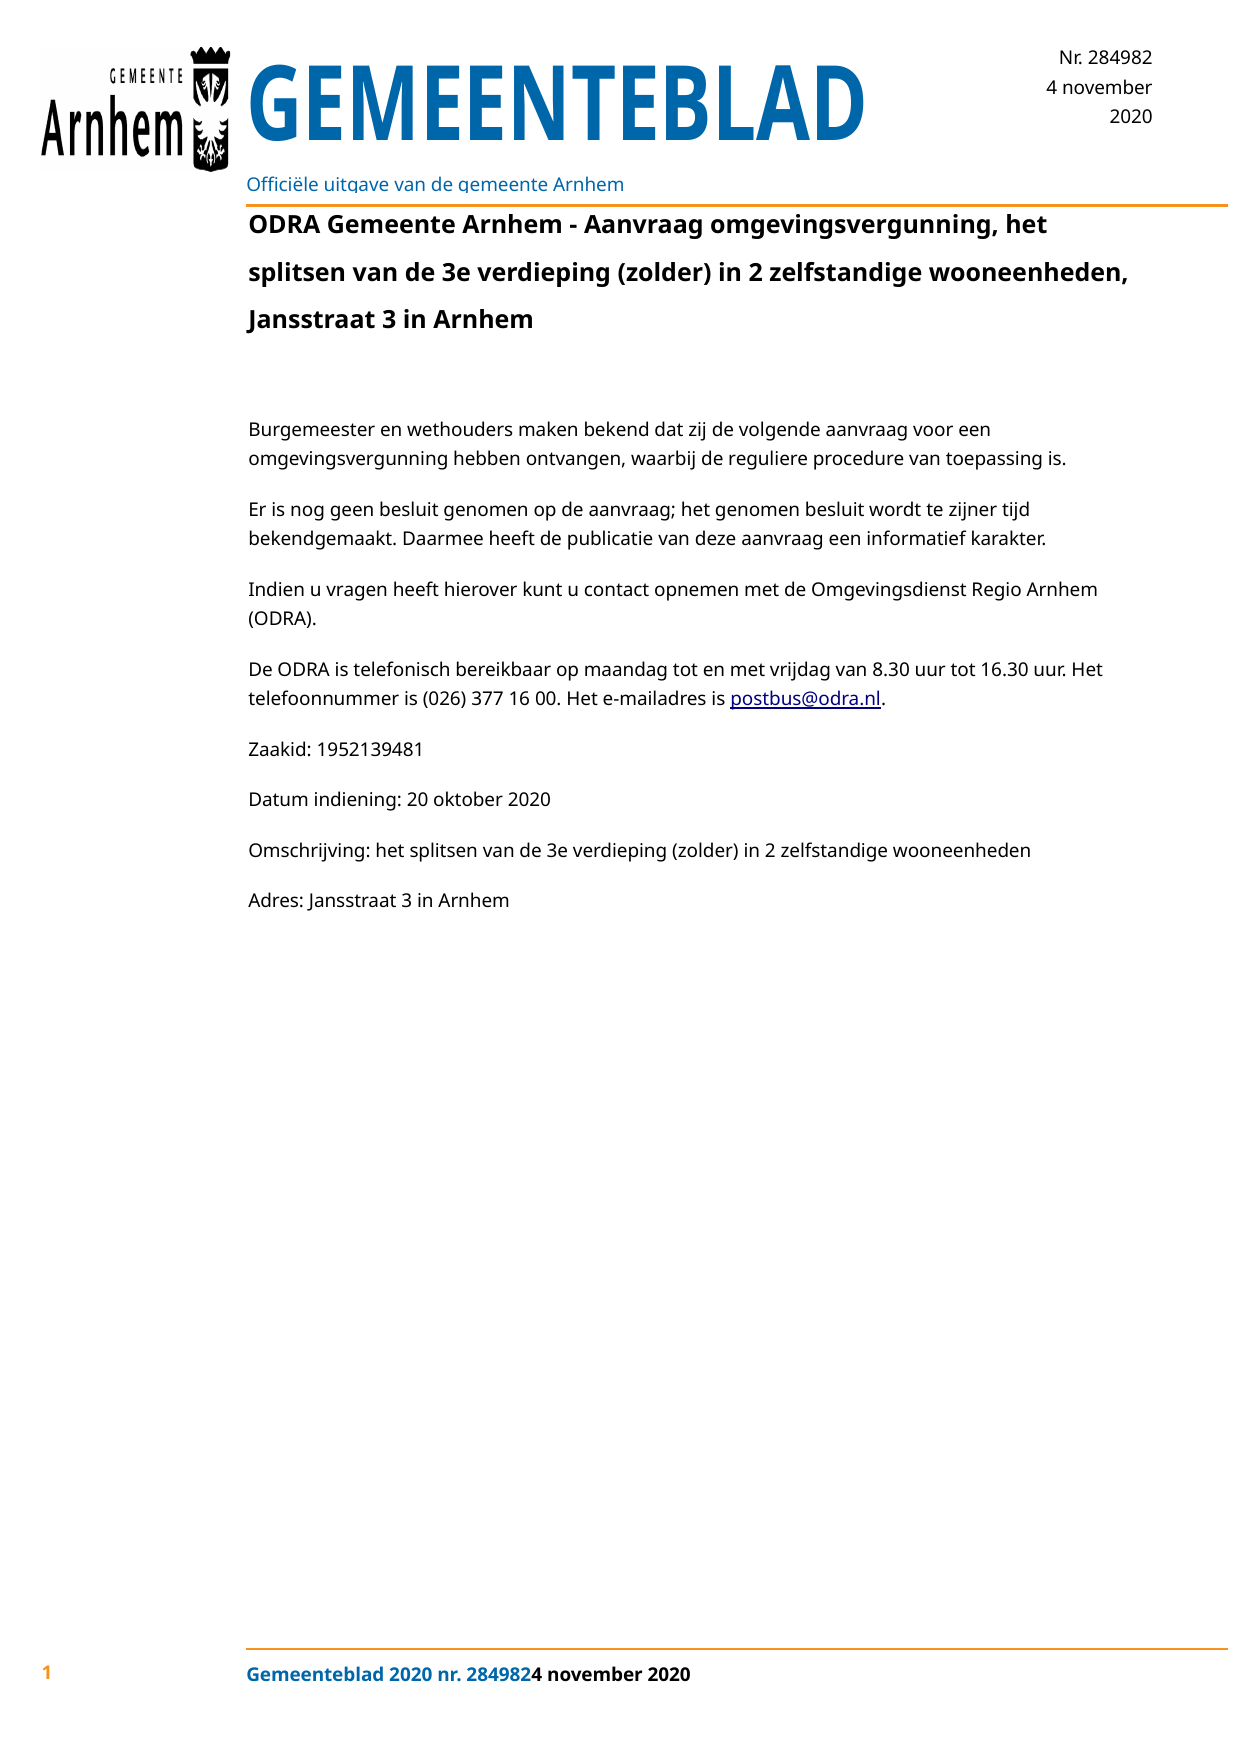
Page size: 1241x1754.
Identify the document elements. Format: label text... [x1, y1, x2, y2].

text De ODRA is telefonisch bereikbaar op maandag tot en met vrijdag van 8.30 uur tot 16.30 uur. Het telefoonnummer is (026) 377 16 00. Het e-mailadres is postbus@odra.nl. [248, 656, 1152, 711]
text Adres: Jansstraat 3 in Arnhem [248, 887, 1152, 913]
text ODRA Gemeente Arnhem - Aanvraag omgevingsvergunning, het splitsen van de 3e verdieping (zolder) in 2 zelfstandige wooneenheden, Jansstraat 3 in Arnhem [248, 207, 1152, 336]
picture [41, 47, 231, 172]
text Datum indiening: 20 oktober 2020 [248, 786, 1152, 812]
text Zaakid: 1952139481 [248, 736, 1152, 762]
text Omschrijving: het splitsen van de 3e verdieping (zolder) in 2 zelfstandige wooneenheden [248, 837, 1152, 862]
text Er is nog geen besluit genomen op de aanvraag; het genomen besluit wordt te zijner tijd bekendgemaakt. Daarmee heeft de publicatie van deze aanvraag een informatief karakter. [248, 496, 1152, 551]
text Burgemeester en wethouders maken bekend dat zij de volgende aanvraag voor een omgevingsvergunning hebben ontvangen, waarbij de reguliere procedure van toepassing is. [248, 416, 1152, 471]
text Indien u vragen heeft hierover kunt u contact opnemen met de Omgevingsdienst Regio Arnhem (ODRA). [248, 576, 1152, 631]
